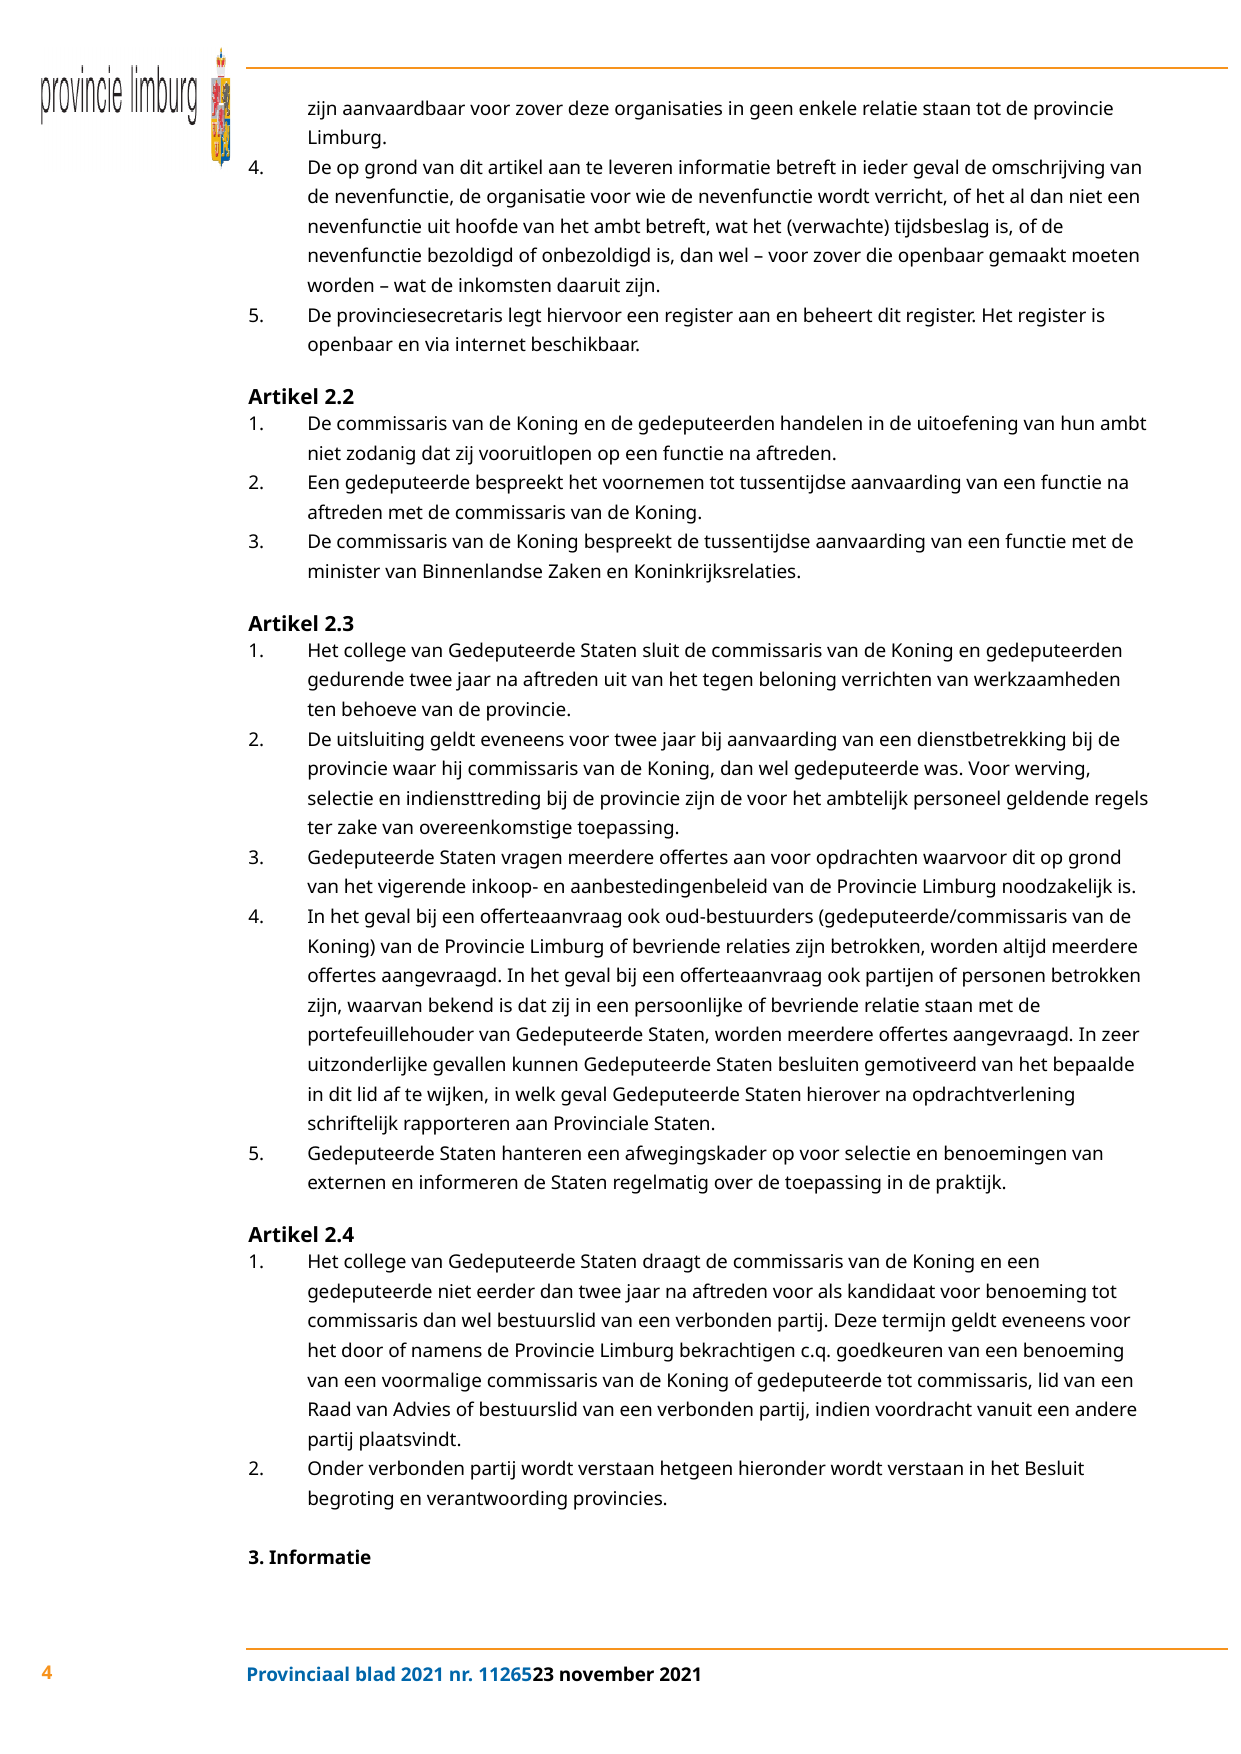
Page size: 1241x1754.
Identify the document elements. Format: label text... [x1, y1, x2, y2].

picture [41, 47, 231, 172]
list Gedeputeerde Staten vragen meerdere offertes aan voor opdrachten waarvoor dit op grond van het vigerende inkoop- en aanbestedingenbeleid van de Provincie Limburg noodzakelijk is. [248, 844, 1152, 899]
list De commissaris van de Koning en de gedeputeerden handelen in de uitoefening van hun ambt niet zodanig dat zij vooruitlopen op een functie na aftreden. [248, 410, 1152, 466]
list Het college van Gedeputeerde Staten sluit de commissaris van de Koning en gedeputeerden gedurende twee jaar na aftreden uit van het tegen beloning verrichten van werkzaamheden ten behoeve van de provincie. [248, 637, 1152, 722]
list De uitsluiting geldt eveneens voor twee jaar bij aanvaarding van een dienstbetrekking bij de provincie waar hij commissaris van de Koning, dan wel gedeputeerde was. Voor werving, selectie en indiensttreding bij de provincie zijn de voor het ambtelijk personeel geldende regels ter zake van overeenkomstige toepassing. [248, 726, 1152, 840]
list zijn aanvaardbaar voor zover deze organisaties in geen enkele relatie staan tot de provincie Limburg. [248, 95, 1152, 150]
list Onder verbonden partij wordt verstaan hetgeen hieronder wordt verstaan in het Besluit begroting en verantwoording provincies. [248, 1456, 1152, 1511]
text Artikel 2.2 [248, 382, 1152, 410]
list De provinciesecretaris legt hiervoor een register aan en beheert dit register. Het register is openbaar en via internet beschikbaar. [248, 302, 1152, 357]
list Gedeputeerde Staten hanteren een afwegingskader op voor selectie en benoemingen van externen en informeren de Staten regelmatig over de toepassing in de praktijk. [248, 1140, 1152, 1195]
text 3. Informatie [248, 1544, 1152, 1570]
list De op grond van dit artikel aan te leveren informatie betreft in ieder geval de omschrijving van de nevenfunctie, de organisatie voor wie de nevenfunctie wordt verricht, of het al dan niet een nevenfunctie uit hoofde van het ambt betreft, wat het (verwachte) tijdsbeslag is, of de nevenfunctie bezoldigd of onbezoldigd is, dan wel – voor zover die openbaar gemaakt moeten worden – wat de inkomsten daaruit zijn. [248, 154, 1152, 298]
list Het college van Gedeputeerde Staten draagt de commissaris van de Koning en een gedeputeerde niet eerder dan twee jaar na aftreden voor als kandidaat voor benoeming tot commissaris dan wel bestuurslid van een verbonden partij. Deze termijn geldt eveneens voor het door of namens de Provincie Limburg bekrachtigen c.q. goedkeuren van een benoeming van een voormalige commissaris van de Koning of gedeputeerde tot commissaris, lid van een Raad van Advies of bestuurslid van een verbonden partij, indien voordracht vanuit een andere partij plaatsvindt. [248, 1248, 1152, 1452]
text Artikel 2.3 [248, 609, 1152, 637]
list De commissaris van de Koning bespreekt de tussentijdse aanvaarding van een functie met de minister van Binnenlandse Zaken en Koninkrijksrelaties. [248, 529, 1152, 584]
list Een gedeputeerde bespreekt het voornemen tot tussentijdse aanvaarding van een functie na aftreden met de commissaris van de Koning. [248, 469, 1152, 525]
list In het geval bij een offerteaanvraag ook oud-bestuurders (gedeputeerde/commissaris van de Koning) van de Provincie Limburg of bevriende relaties zijn betrokken, worden altijd meerdere offertes aangevraagd. In het geval bij een offerteaanvraag ook partijen of personen betrokken zijn, waarvan bekend is dat zij in een persoonlijke of bevriende relatie staan met de portefeuillehouder van Gedeputeerde Staten, worden meerdere offertes aangevraagd. In zeer uitzonderlijke gevallen kunnen Gedeputeerde Staten besluiten gemotiveerd van het bepaalde in dit lid af te wijken, in welk geval Gedeputeerde Staten hierover na opdrachtverlening schriftelijk rapporteren aan Provinciale Staten. [248, 903, 1152, 1136]
text Artikel 2.4 [248, 1220, 1152, 1248]
